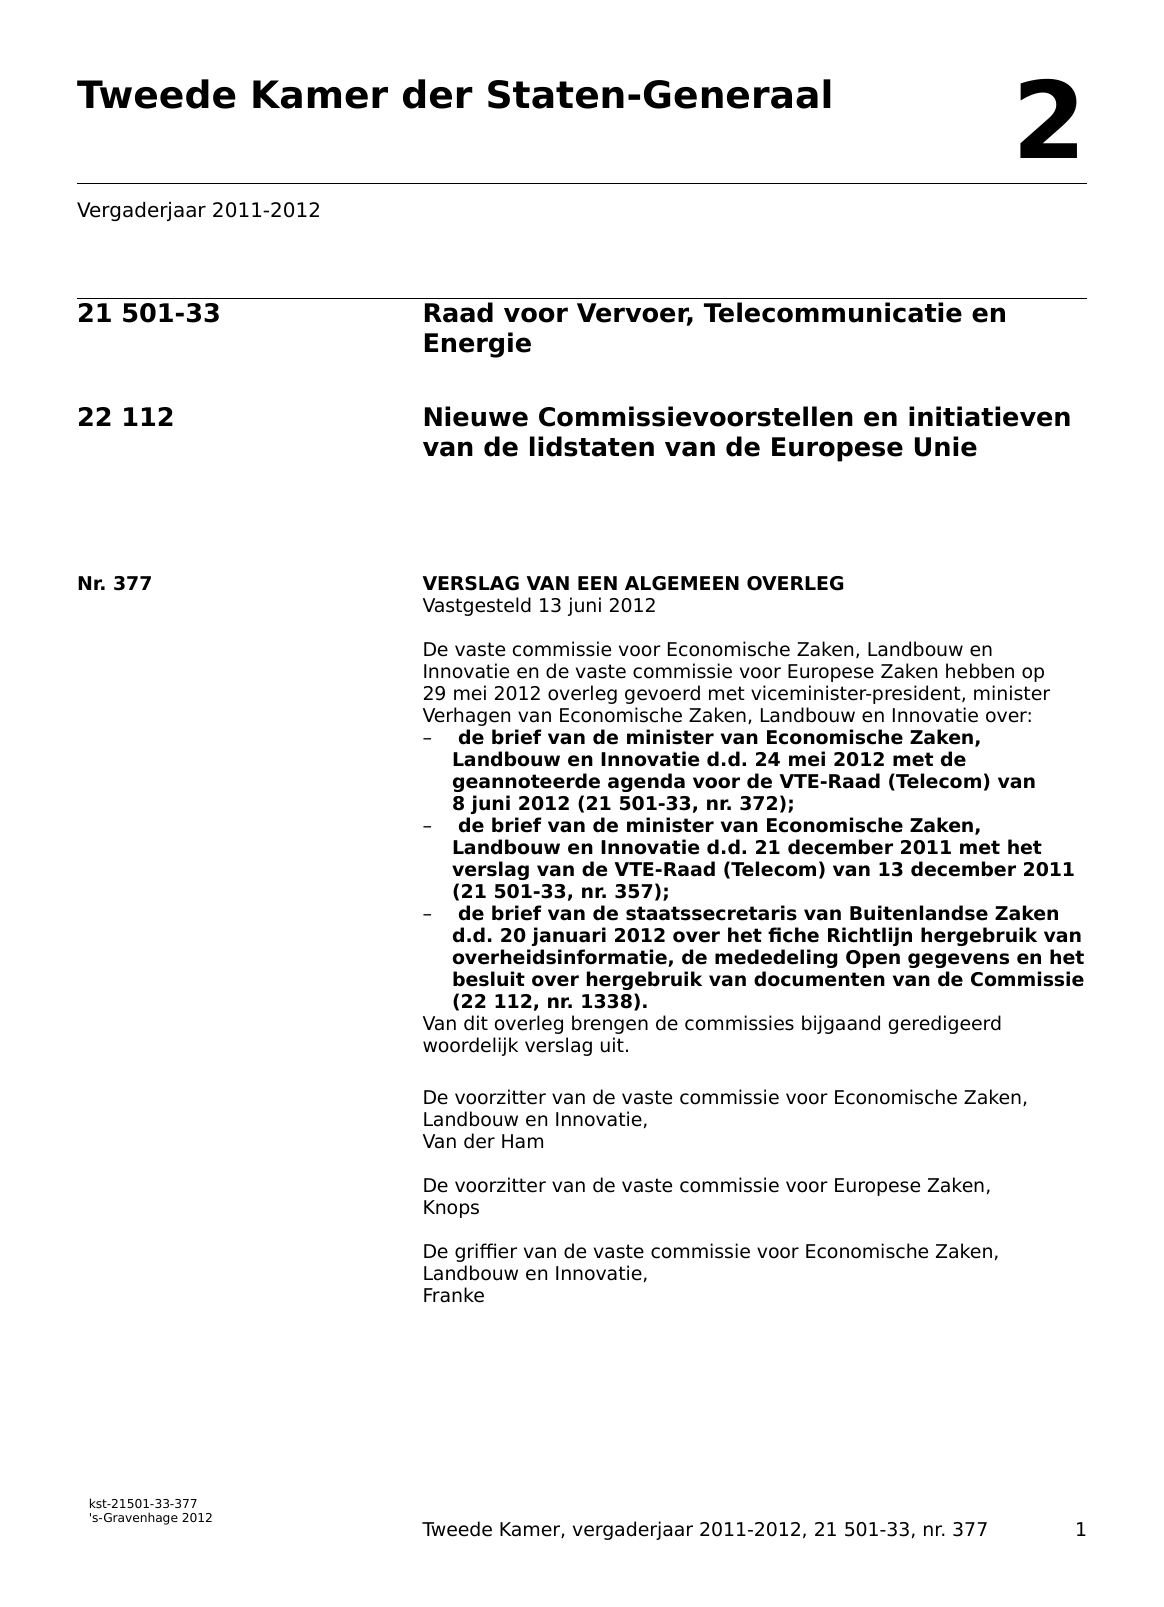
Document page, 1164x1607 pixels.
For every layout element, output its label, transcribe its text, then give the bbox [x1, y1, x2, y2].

subtitle 22 112 Nieuwe Commissievoorstellen en initiatieven van de lidstaten van de Europese Unie [77, 403, 1087, 462]
text 's-Gravenhage 2012 [88, 1511, 323, 1525]
table_header 2 [886, 59, 1087, 183]
text De voorzitter van de vaste commissie voor Economische Zaken, Landbouw en Innovatie, Van der Ham [422, 1087, 1087, 1153]
text – de brief van de staatssecretaris van Buitenlandse Zaken d.d. 20 januari 2012 over het fiche Richtlijn hergebruik van overheidsinformatie, de mededeling Open gegevens en het besluit over hergebruik van documenten van de Commissie (22 112, nr. 1338). [422, 903, 1087, 1013]
text De vaste commissie voor Economische Zaken, Landbouw en Innovatie en de vaste commissie voor Europese Zaken hebben op 29 mei 2012 overleg gevoerd met viceminister-president, minister Verhagen van Economische Zaken, Landbouw en Innovatie over: [422, 639, 1087, 727]
subtitle 21 501-33 Raad voor Vervoer, Telecommunicatie en Energie [77, 299, 1087, 358]
text kst-21501-33-377 [88, 1497, 323, 1511]
subtitle Nr. 377 VERSLAG VAN EEN ALGEMEEN OVERLEG [77, 573, 1087, 595]
text Vastgesteld 13 juni 2012 [422, 595, 1087, 617]
text – de brief van de minister van Economische Zaken, Landbouw en Innovatie d.d. 21 december 2011 met het verslag van de VTE-Raad (Telecom) van 13 december 2011 (21 501-33, nr. 357); [422, 815, 1087, 903]
table_cell Vergaderjaar 2011-2012 [77, 184, 1087, 298]
text Van dit overleg brengen de commissies bijgaand geredigeerd woordelijk verslag uit. [422, 1013, 1087, 1057]
text De griffier van de vaste commissie voor Economische Zaken, Landbouw en Innovatie, Franke [422, 1241, 1087, 1307]
text – de brief van de minister van Economische Zaken, Landbouw en Innovatie d.d. 24 mei 2012 met de geannoteerde agenda voor de VTE-Raad (Telecom) van 8 juni 2012 (21 501-33, nr. 372); [422, 727, 1087, 815]
table_header Tweede Kamer der Staten-Generaal [77, 59, 886, 183]
text De voorzitter van de vaste commissie voor Europese Zaken, Knops [422, 1175, 1087, 1219]
